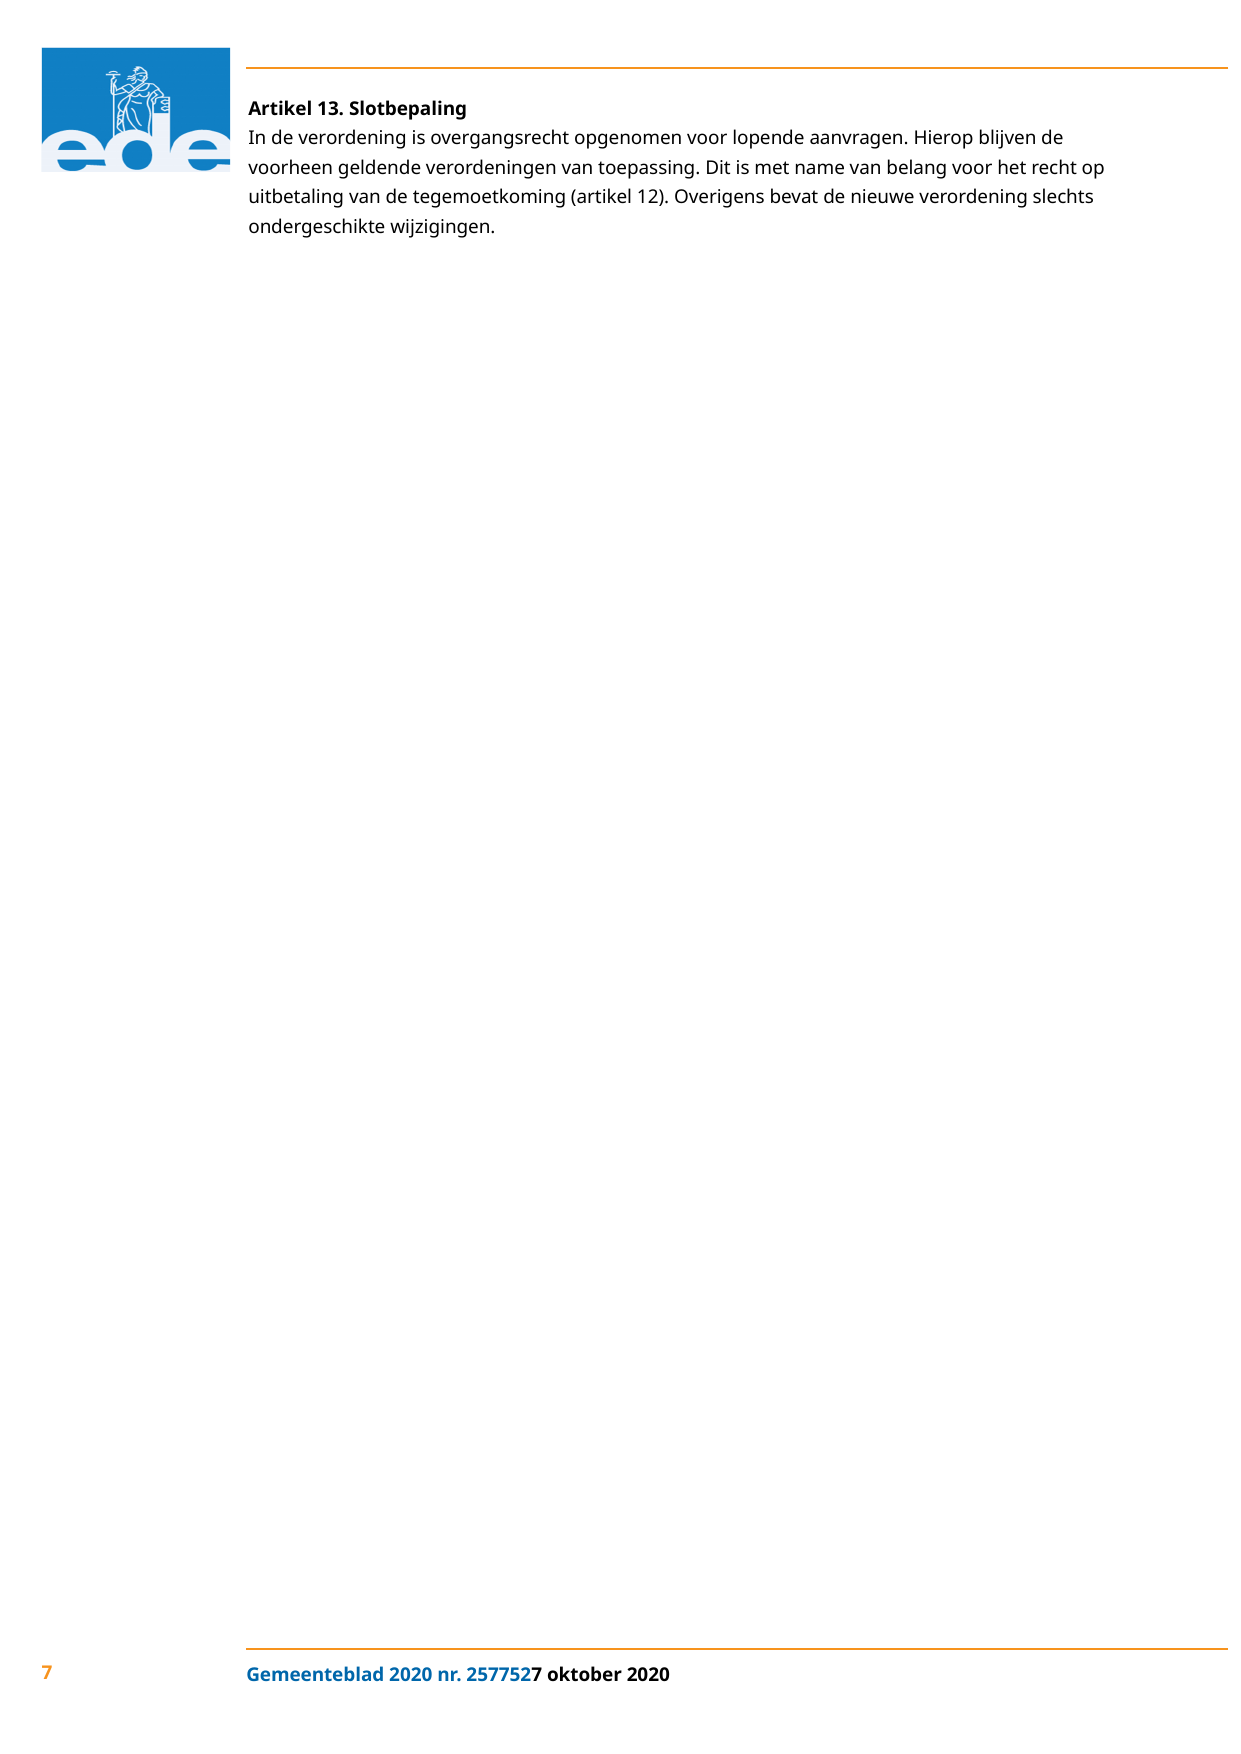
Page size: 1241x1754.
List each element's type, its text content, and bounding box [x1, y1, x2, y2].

text In de verordening is overgangsrecht opgenomen voor lopende aanvragen. Hierop blijven de voorheen geldende verordeningen van toepassing. Dit is met name van belang voor het recht op uitbetaling van de tegemoetkoming (artikel 12). Overigens bevat de nieuwe verordening slechts ondergeschikte wijzigingen. [248, 124, 1152, 239]
picture [41, 47, 231, 172]
text Artikel 13. Slotbepaling [248, 95, 1152, 121]
